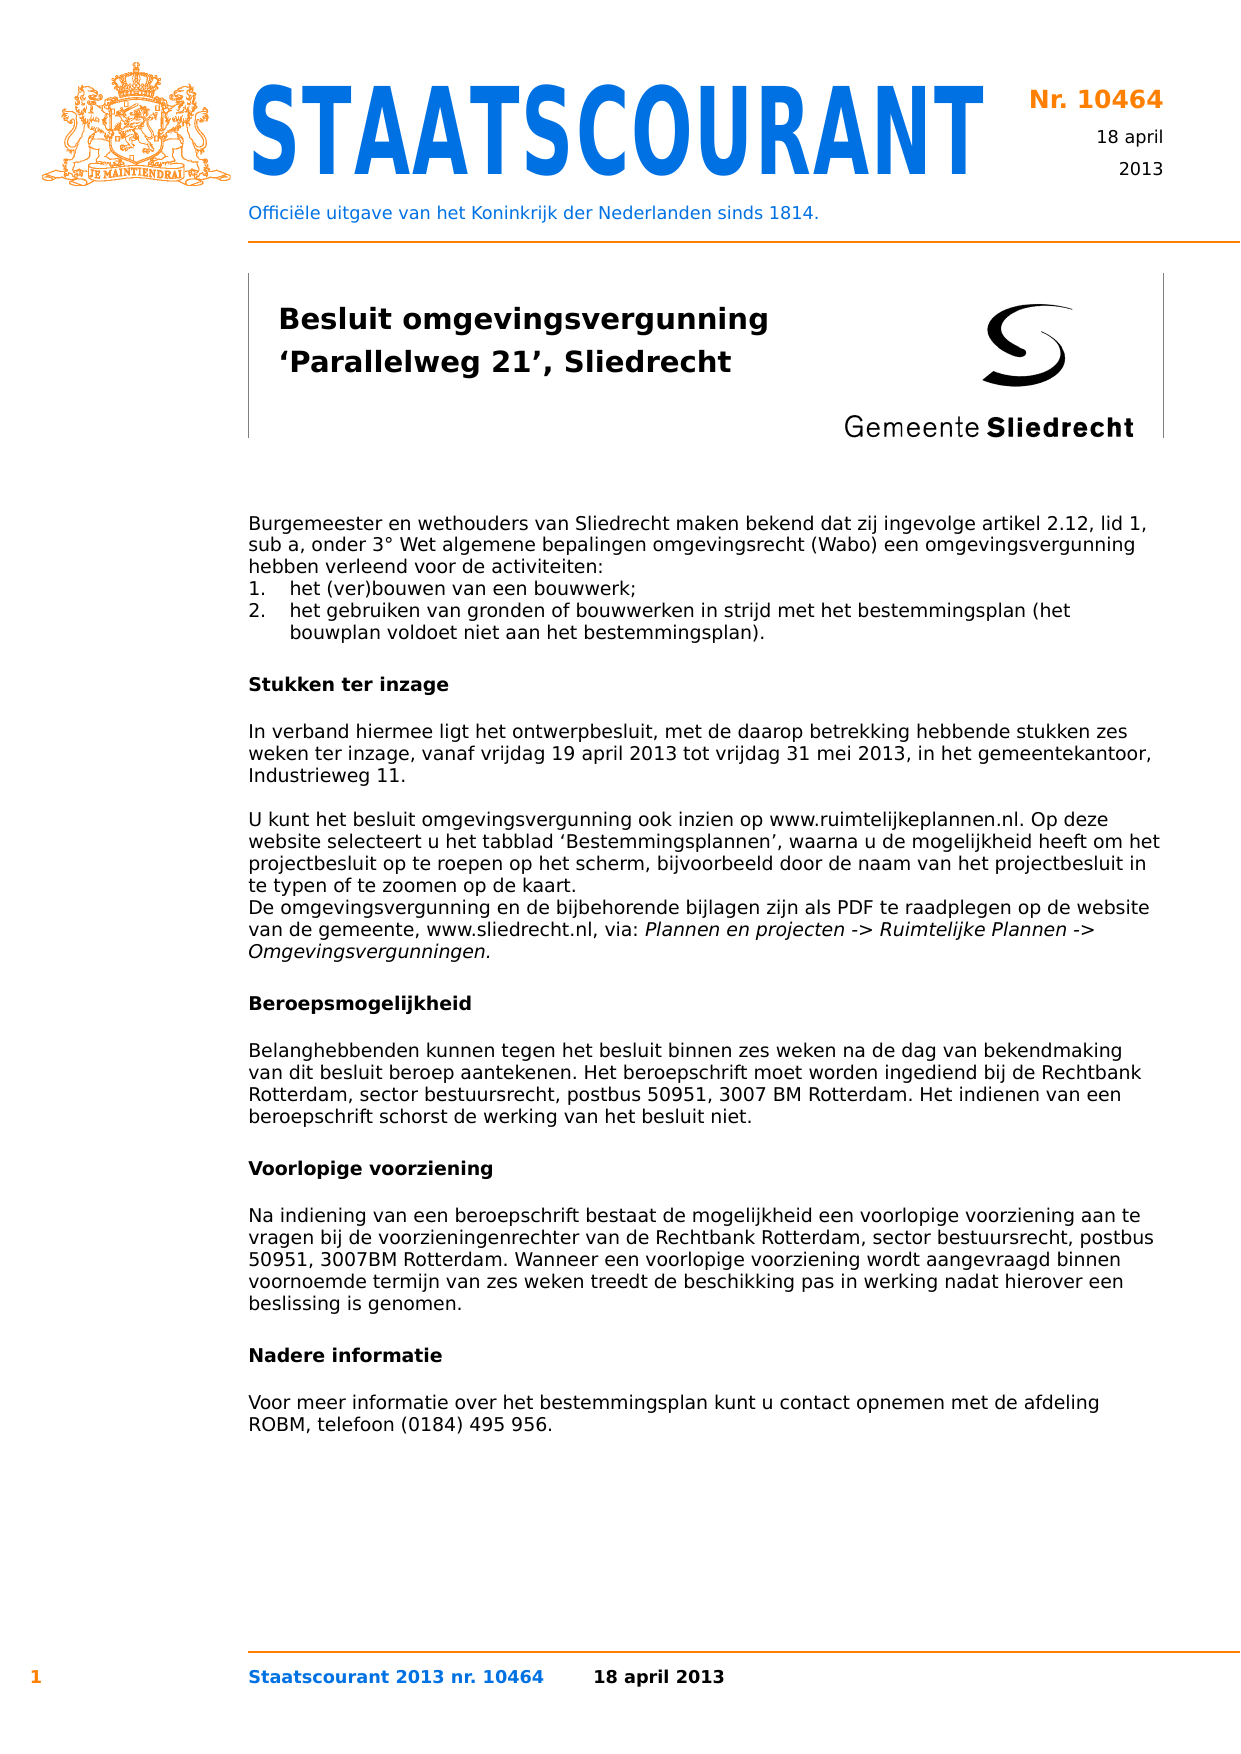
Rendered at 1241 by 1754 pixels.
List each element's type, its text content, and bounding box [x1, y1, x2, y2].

table_cell Officiële uitgave van het Koninkrijk der Nederlanden sinds 1814. [248, 203, 1240, 241]
table_header [25, 62, 248, 241]
subtitle Besluit omgevingsvergunning ‘Parallelweg 21’, Sliedrecht [249, 273, 1163, 438]
table_header Nr. 10464 [998, 62, 1240, 121]
subtitle Stukken ter inzage [248, 674, 1163, 696]
text De omgevingsvergunning en de bijbehorende bijlagen zijn als PDF te raadplegen op de website van de gemeente, www.sliedrecht.nl, via: Plannen en projecten -> Ruimtelijke Plannen -> Omgevingsvergunningen. [248, 897, 1163, 963]
text Voor meer informatie over het bestemmingsplan kunt u contact opnemen met de afdeling ROBM, telefoon (0184) 495 956. [248, 1392, 1163, 1436]
text 2. het gebruiken van gronden of bouwwerken in strijd met het bestemmingsplan (het bouwplan voldoet niet aan het bestemmingsplan). [248, 600, 1163, 644]
subtitle Beroepsmogelijkheid [248, 993, 1163, 1015]
text 1. het (ver)bouwen van een bouwwerk; [248, 578, 1163, 600]
subtitle Nadere informatie [248, 1345, 1163, 1367]
text In verband hiermee ligt het ontwerpbesluit, met de daarop betrekking hebbende stukken zes weken ter inzage, vanaf vrijdag 19 april 2013 tot vrijdag 31 mei 2013, in het gemeentekantoor, Industrieweg 11. [248, 721, 1163, 787]
table_header STAATSCOURANT [248, 62, 998, 203]
text U kunt het besluit omgevingsvergunning ook inzien op www.ruimtelijkeplannen.nl. Op deze website selecteert u het tabblad ‘Bestemmingsplannen’, waarna u de mogelijkheid heeft om het projectbesluit op te roepen op het scherm, bijvoorbeeld door de naam van het projectbesluit in te typen of te zoomen op de kaart. [248, 809, 1163, 897]
picture [844, 302, 1134, 439]
table_cell 18 april [998, 121, 1240, 153]
subtitle Voorlopige voorziening [248, 1158, 1163, 1180]
picture [41, 62, 231, 186]
table_cell 2013 [998, 153, 1240, 203]
text Belanghebbenden kunnen tegen het besluit binnen zes weken na de dag van bekendmaking van dit besluit beroep aantekenen. Het beroepschrift moet worden ingediend bij de Rechtbank Rotterdam, sector bestuursrecht, postbus 50951, 3007 BM Rotterdam. Het indienen van een beroepschrift schorst de werking van het besluit niet. [248, 1040, 1163, 1128]
text Burgemeester en wethouders van Sliedrecht maken bekend dat zij ingevolge artikel 2.12, lid 1, sub a, onder 3° Wet algemene bepalingen omgevingsrecht (Wabo) een omgevingsvergunning hebben verleend voor de activiteiten: [248, 512, 1163, 578]
text Na indiening van een beroepschrift bestaat de mogelijkheid een voorlopige voorziening aan te vragen bij de voorzieningenrechter van de Rechtbank Rotterdam, sector bestuursrecht, postbus 50951, 3007BM Rotterdam. Wanneer een voorlopige voorziening wordt aangevraagd binnen voornoemde termijn van zes weken treedt de beschikking pas in werking nadat hierover een beslissing is genomen. [248, 1205, 1163, 1315]
